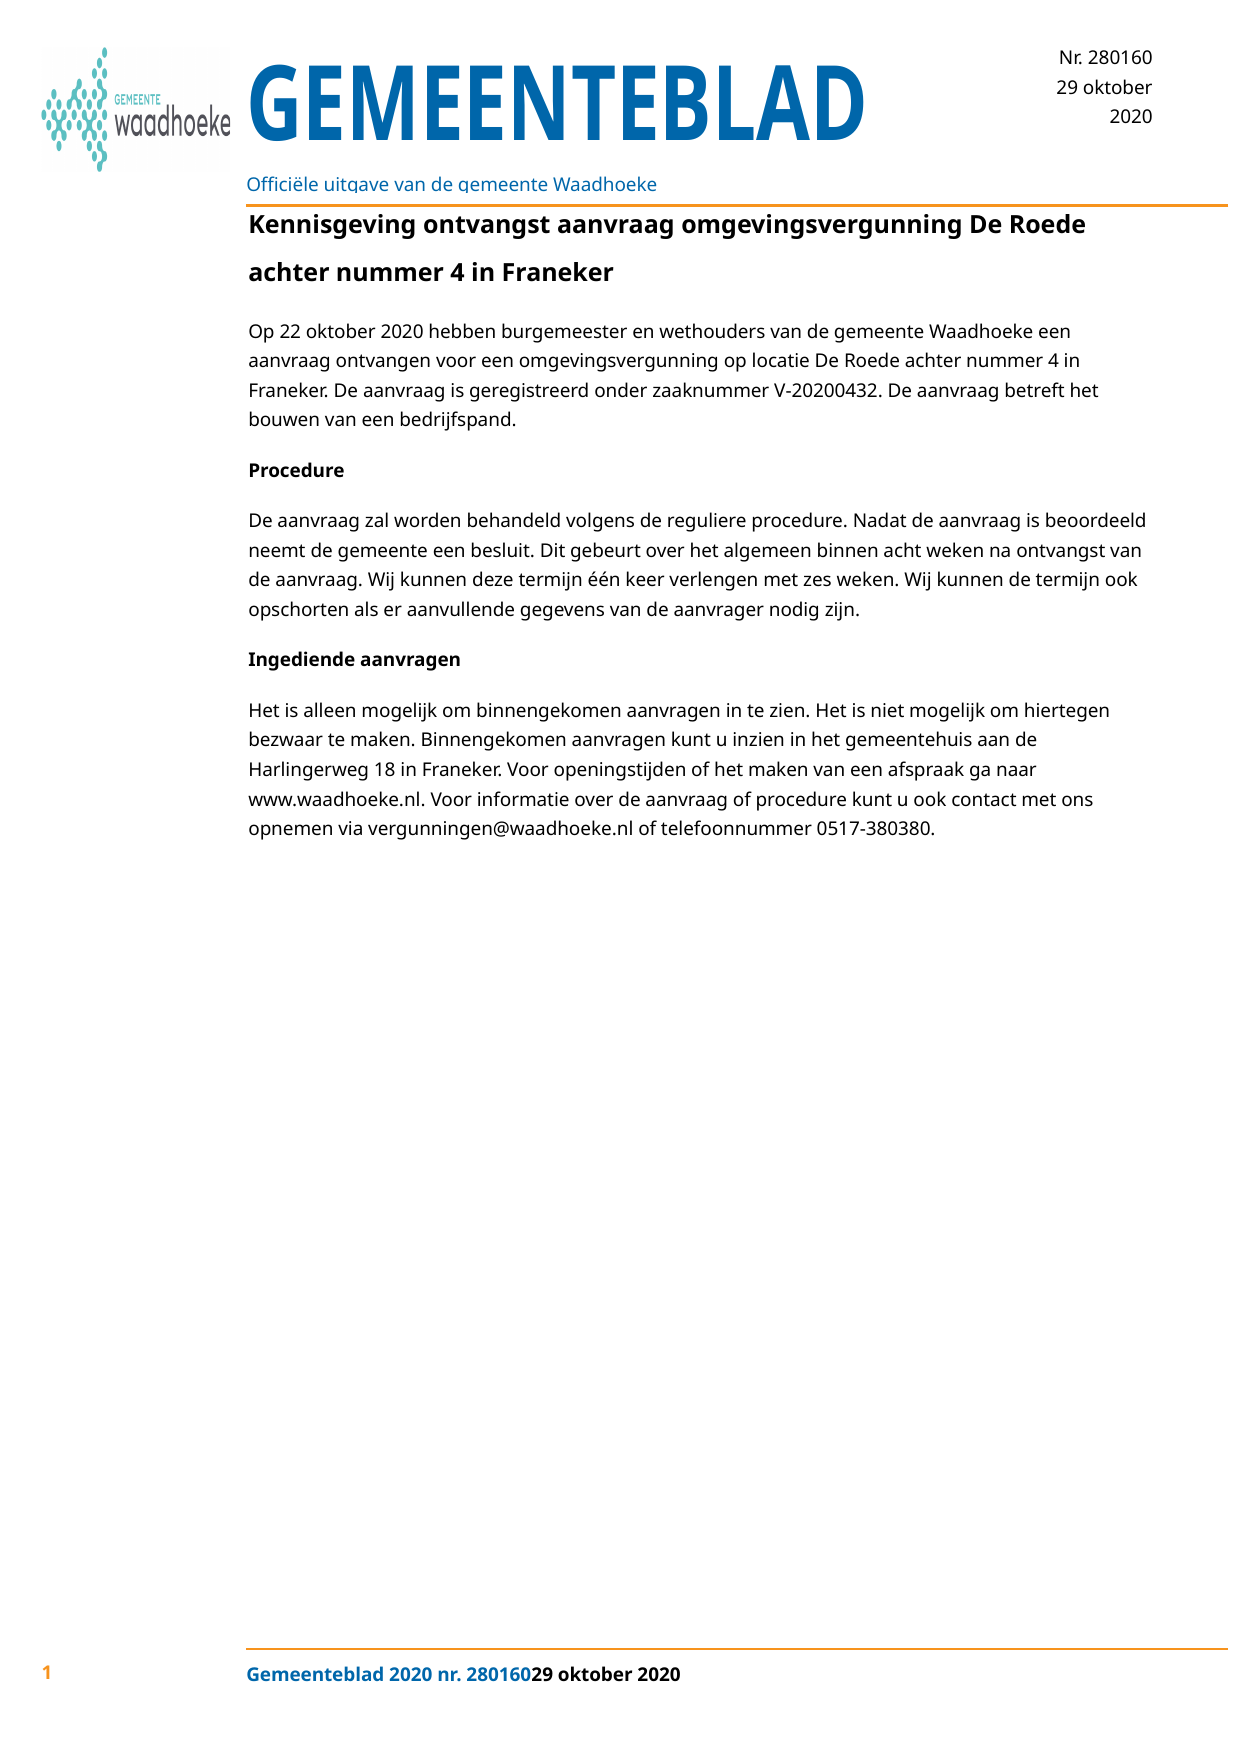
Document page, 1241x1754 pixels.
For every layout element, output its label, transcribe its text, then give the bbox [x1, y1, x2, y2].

text De aanvraag zal worden behandeld volgens de reguliere procedure. Nadat de aanvraag is beoordeeld neemt de gemeente een besluit. Dit gebeurt over het algemeen binnen acht weken na ontvangst van de aanvraag. Wij kunnen deze termijn één keer verlengen met zes weken. Wij kunnen de termijn ook opschorten als er aanvullende gegevens van de aanvrager nodig zijn. [248, 507, 1152, 622]
text Op 22 oktober 2020 hebben burgemeester en wethouders van de gemeente Waadhoeke een aanvraag ontvangen voor een omgevingsvergunning op locatie De Roede achter nummer 4 in Franeker. De aanvraag is geregistreerd onder zaaknummer V-20200432. De aanvraag betreft het bouwen van een bedrijfspand. [248, 318, 1152, 432]
text Procedure [248, 457, 1152, 483]
text Ingediende aanvragen [248, 647, 1152, 672]
text Kennisgeving ontvangst aanvraag omgevingsvergunning De Roede achter nummer 4 in Franeker [248, 207, 1152, 288]
picture [41, 47, 231, 172]
text Het is alleen mogelijk om binnengekomen aanvragen in te zien. Het is niet mogelijk om hiertegen bezwaar te maken. Binnengekomen aanvragen kunt u inzien in het gemeentehuis aan de Harlingerweg 18 in Franeker. Voor openingstijden of het maken van een afspraak ga naar www.waadhoeke.nl. Voor informatie over de aanvraag of procedure kunt u ook contact met ons opnemen via vergunningen@waadhoeke.nl of telefoonnummer 0517-380380. [248, 697, 1152, 841]
